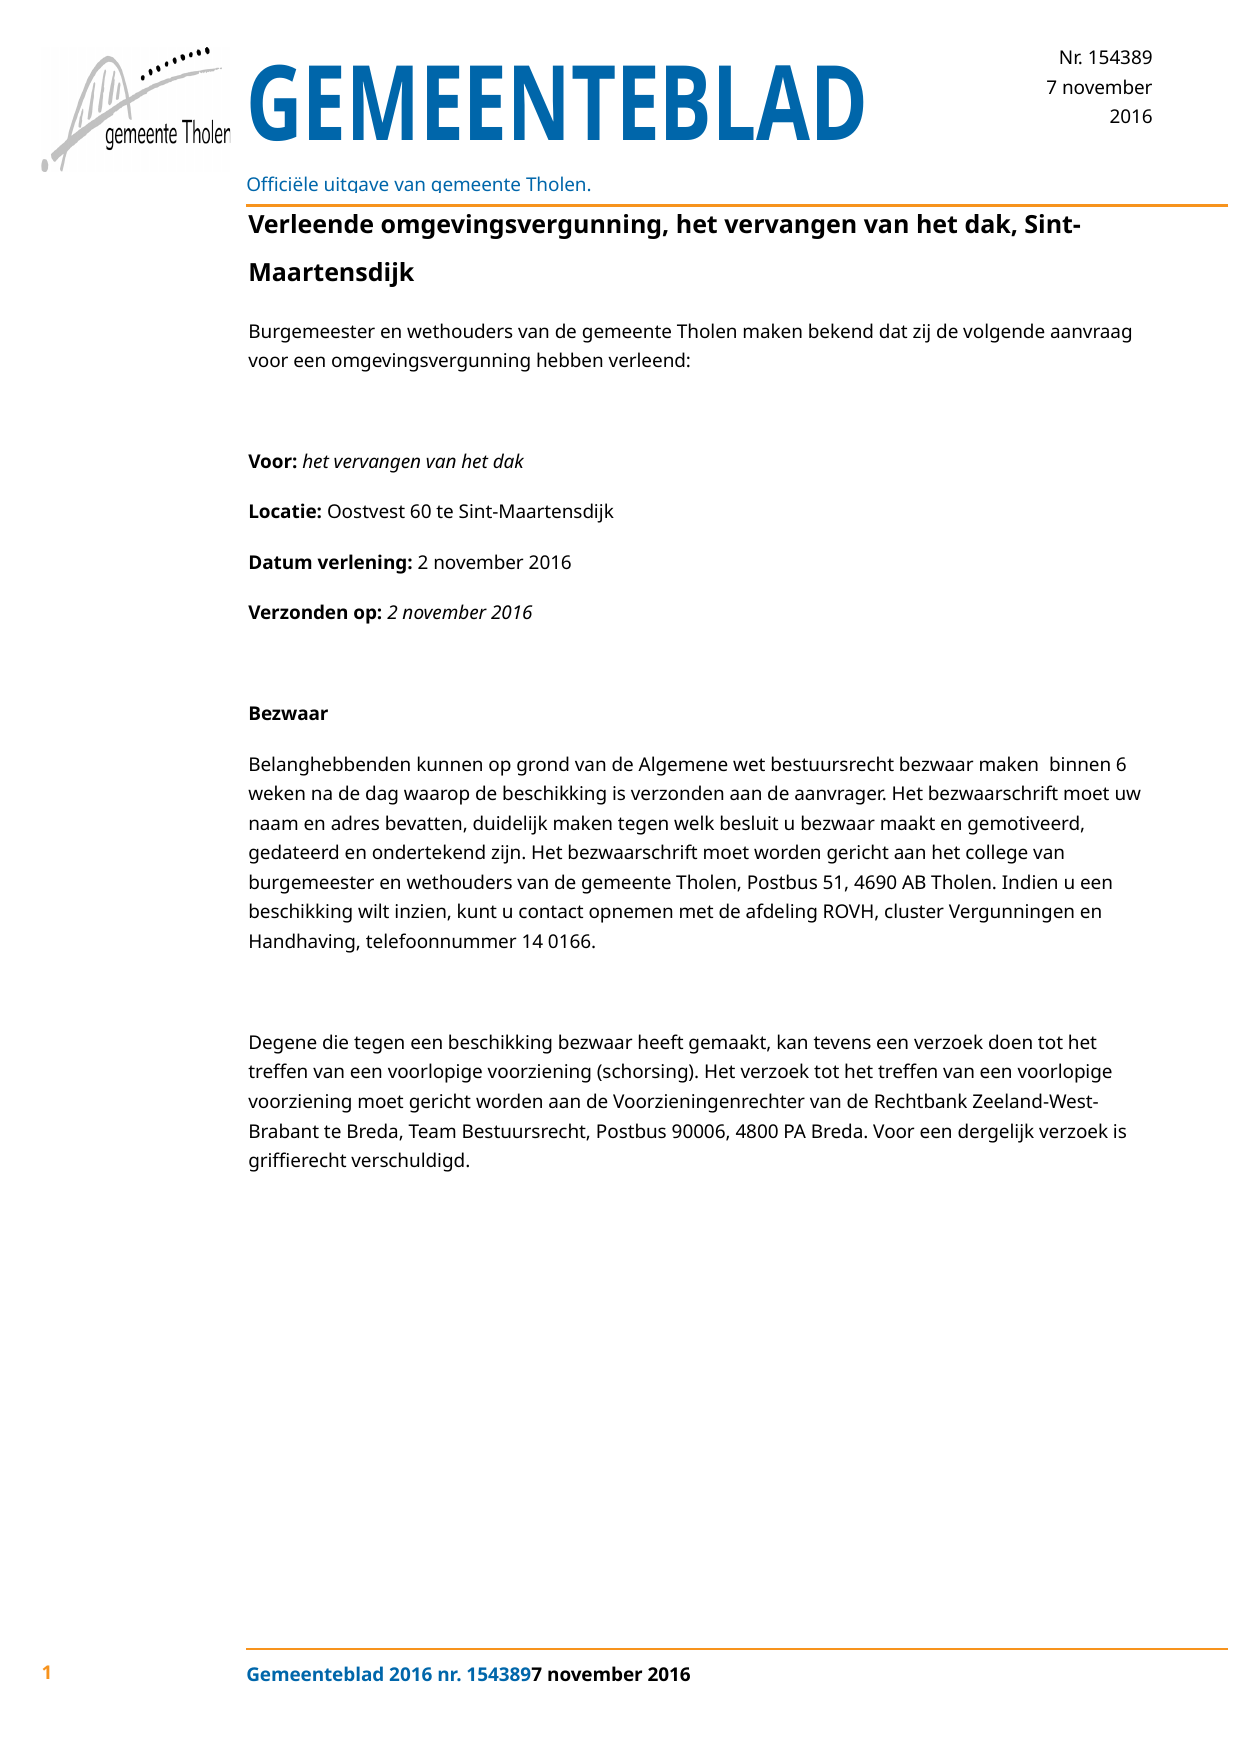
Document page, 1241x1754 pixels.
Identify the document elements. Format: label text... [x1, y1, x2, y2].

text Verleende omgevingsvergunning, het vervangen van het dak, Sint-Maartensdijk [248, 207, 1152, 288]
text Locatie: Oostvest 60 te Sint-Maartensdijk [248, 499, 1152, 524]
text Bezwaar [248, 700, 1152, 726]
text Voor: het vervangen van het dak [248, 448, 1152, 474]
text Degene die tegen een beschikking bezwaar heeft gemaakt, kan tevens een verzoek doen tot het treffen van een voorlopige voorziening (schorsing). Het verzoek tot het treffen van een voorlopige voorziening moet gericht worden aan de Voorzieningenrechter van de Rechtbank Zeeland-West-Brabant te Breda, Team Bestuursrecht, Postbus 90006, 4800 PA Breda. Voor een dergelijk verzoek is griffierecht verschuldigd. [248, 1029, 1152, 1173]
text Belanghebbenden kunnen op grond van de Algemene wet bestuursrecht bezwaar maken binnen 6 weken na de dag waarop de beschikking is verzonden aan de aanvrager. Het bezwaarschrift moet uw naam en adres bevatten, duidelijk maken tegen welk besluit u bezwaar maakt en gemotiveerd, gedateerd en ondertekend zijn. Het bezwaarschrift moet worden gericht aan het college van burgemeester en wethouders van de gemeente Tholen, Postbus 51, 4690 AB Tholen. Indien u een beschikking wilt inzien, kunt u contact opnemen met de afdeling ROVH, cluster Vergunningen en Handhaving, telefoonnummer 14 0166. [248, 751, 1152, 954]
text Verzonden op: 2 november 2016 [248, 599, 1152, 625]
text Datum verlening: 2 november 2016 [248, 549, 1152, 575]
text Burgemeester en wethouders van de gemeente Tholen maken bekend dat zij de volgende aanvraag voor een omgevingsvergunning hebben verleend: [248, 318, 1152, 373]
picture [41, 47, 231, 172]
